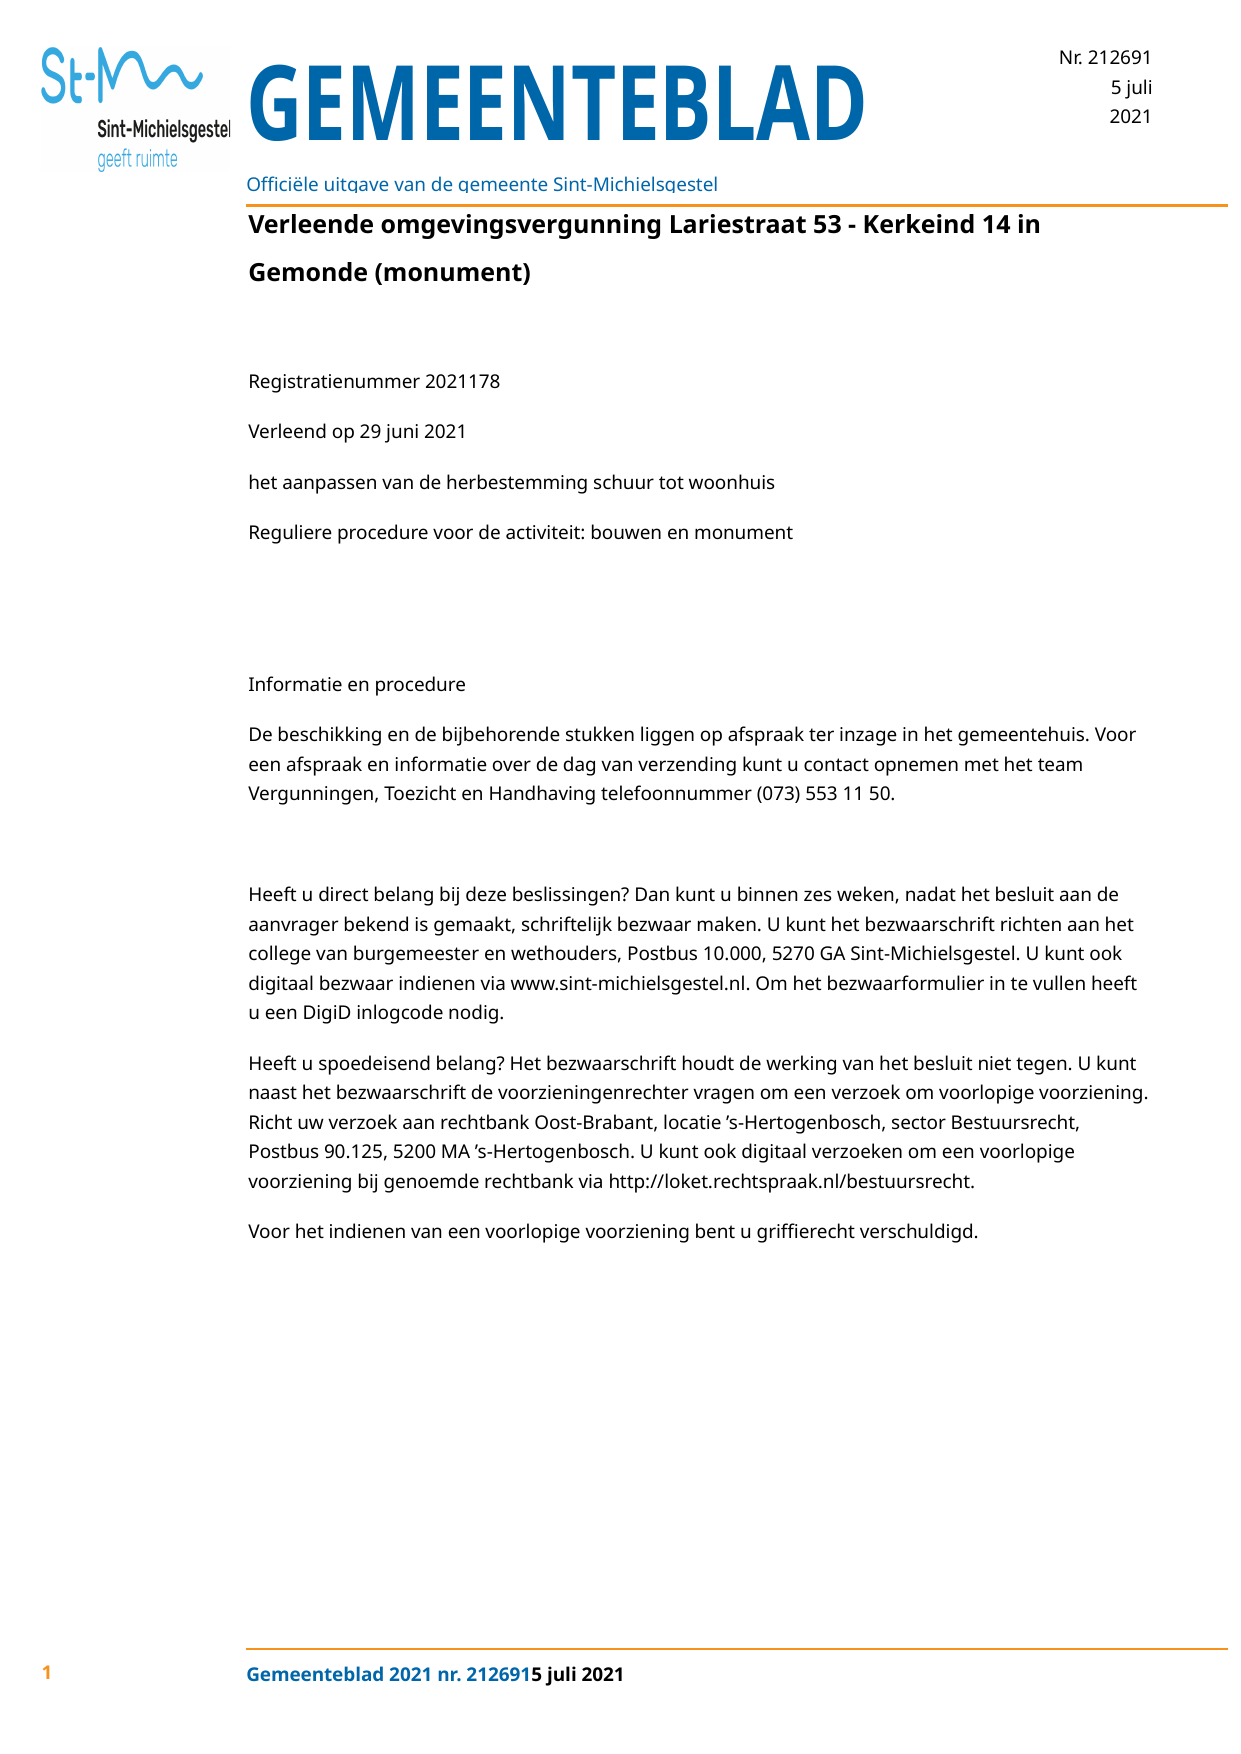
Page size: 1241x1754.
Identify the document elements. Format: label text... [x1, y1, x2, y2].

text Verleend op 29 juni 2021 [248, 419, 1152, 444]
text Reguliere procedure voor de activiteit: bouwen en monument [248, 519, 1152, 545]
text Registratienummer 2021178 [248, 368, 1152, 394]
text Heeft u spoedeisend belang? Het bezwaarschrift houdt de werking van het besluit niet tegen. U kunt naast het bezwaarschrift de voorzieningenrechter vragen om een verzoek om voorlopige voorziening. Richt uw verzoek aan rechtbank Oost-Brabant, locatie ’s-Hertogenbosch, sector Bestuursrecht, Postbus 90.125, 5200 MA ’s-Hertogenbosch. U kunt ook digitaal verzoeken om een voorlopige voorziening bij genoemde rechtbank via http://loket.rechtspraak.nl/bestuursrecht. [248, 1050, 1152, 1194]
picture [41, 47, 231, 172]
text Verleende omgevingsvergunning Lariestraat 53 - Kerkeind 14 in Gemonde (monument) [248, 207, 1152, 288]
text Informatie en procedure [248, 671, 1152, 697]
text het aanpassen van de herbestemming schuur tot woonhuis [248, 469, 1152, 495]
text Heeft u direct belang bij deze beslissingen? Dan kunt u binnen zes weken, nadat het besluit aan de aanvrager bekend is gemaakt, schriftelijk bezwaar maken. U kunt het bezwaarschrift richten aan het college van burgemeester en wethouders, Postbus 10.000, 5270 GA Sint-Michielsgestel. U kunt ook digitaal bezwaar indienen via www.sint-michielsgestel.nl. Om het bezwaarformulier in te vullen heeft u een DigiD inlogcode nodig. [248, 881, 1152, 1025]
text Voor het indienen van een voorlopige voorziening bent u griffierecht verschuldigd. [248, 1219, 1152, 1244]
text De beschikking en de bijbehorende stukken liggen op afspraak ter inzage in het gemeentehuis. Voor een afspraak en informatie over de dag van verzending kunt u contact opnemen met het team Vergunningen, Toezicht en Handhaving telefoonnummer (073) 553 11 50. [248, 721, 1152, 806]
